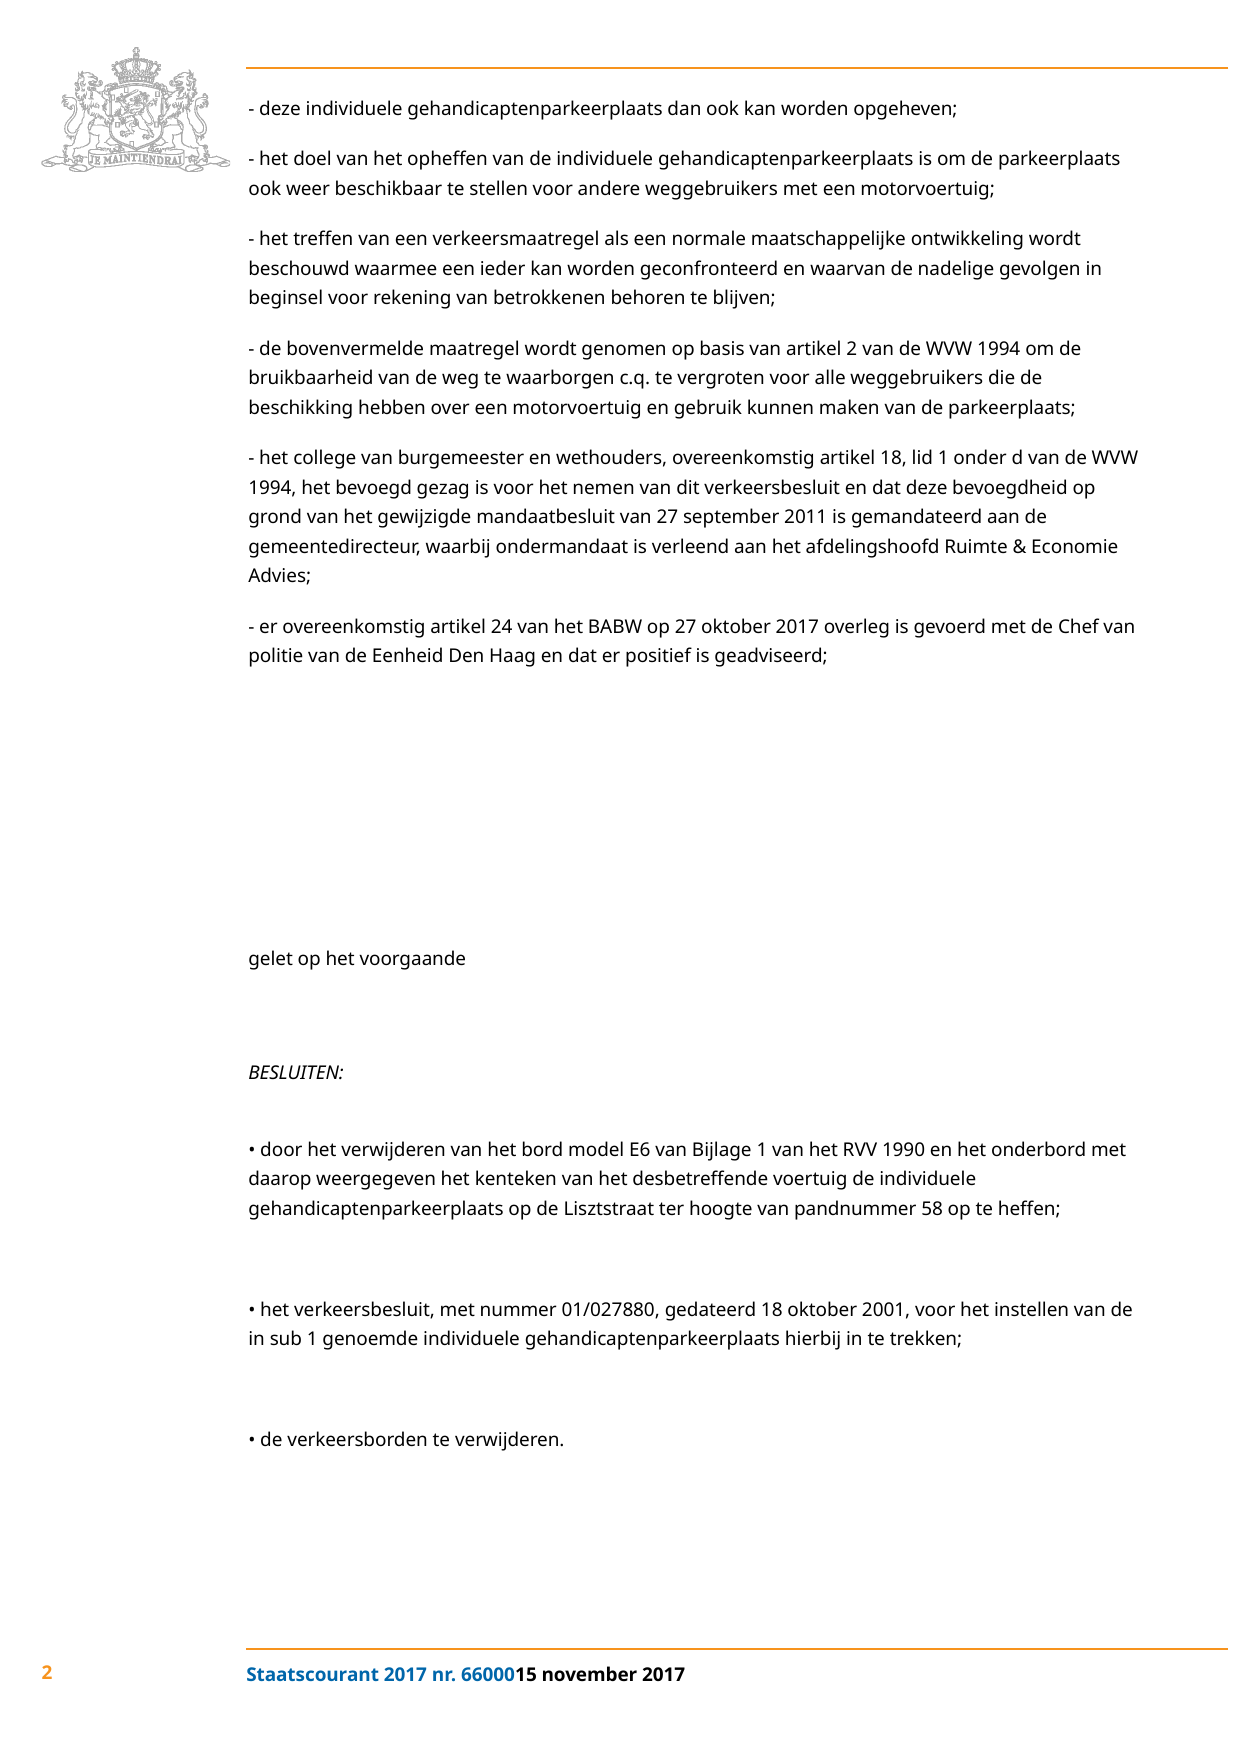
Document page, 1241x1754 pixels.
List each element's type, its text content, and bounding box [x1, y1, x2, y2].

text - het college van burgemeester en wethouders, overeenkomstig artikel 18, lid 1 onder d van de WVW 1994, het bevoegd gezag is voor het nemen van dit verkeersbesluit en dat deze bevoegdheid op grond van het gewijzigde mandaatbesluit van 27 september 2011 is gemandateerd aan de gemeentedirecteur, waarbij ondermandaat is verleend aan het afdelingshoofd Ruimte & Economie Advies; [248, 444, 1152, 588]
text - deze individuele gehandicaptenparkeerplaats dan ook kan worden opgeheven; [248, 95, 1152, 121]
text • de verkeersborden te verwijderen. [248, 1426, 1152, 1452]
text - er overeenkomstig artikel 24 van het BABW op 27 oktober 2017 overleg is gevoerd met de Chef van politie van de Eenheid Den Haag en dat er positief is geadviseerd; [248, 613, 1152, 668]
text gelet op het voorgaande [248, 945, 1152, 971]
picture [41, 47, 231, 172]
text - het treffen van een verkeersmaatregel als een normale maatschappelijke ontwikkeling wordt beschouwd waarmee een ieder kan worden geconfronteerd en waarvan de nadelige gevolgen in beginsel voor rekening van betrokkenen behoren te blijven; [248, 225, 1152, 310]
text • door het verwijderen van het bord model E6 van Bijlage 1 van het RVV 1990 en het onderbord met daarop weergegeven het kenteken van het desbetreffende voertuig de individuele gehandicaptenparkeerplaats op de Lisztstraat ter hoogte van pandnummer 58 op te heffen; [248, 1136, 1152, 1221]
text BESLUITEN: [248, 1059, 1152, 1085]
text - de bovenvermelde maatregel wordt genomen op basis van artikel 2 van de WVW 1994 om de bruikbaarheid van de weg te waarborgen c.q. te vergroten voor alle weggebruikers die de beschikking hebben over een motorvoertuig en gebruik kunnen maken van de parkeerplaats; [248, 335, 1152, 420]
text - het doel van het opheffen van de individuele gehandicaptenparkeerplaats is om de parkeerplaats ook weer beschikbaar te stellen voor andere weggebruikers met een motorvoertuig; [248, 145, 1152, 201]
text • het verkeersbesluit, met nummer 01/027880, gedateerd 18 oktober 2001, voor het instellen van de in sub 1 genoemde individuele gehandicaptenparkeerplaats hierbij in te trekken; [248, 1296, 1152, 1351]
